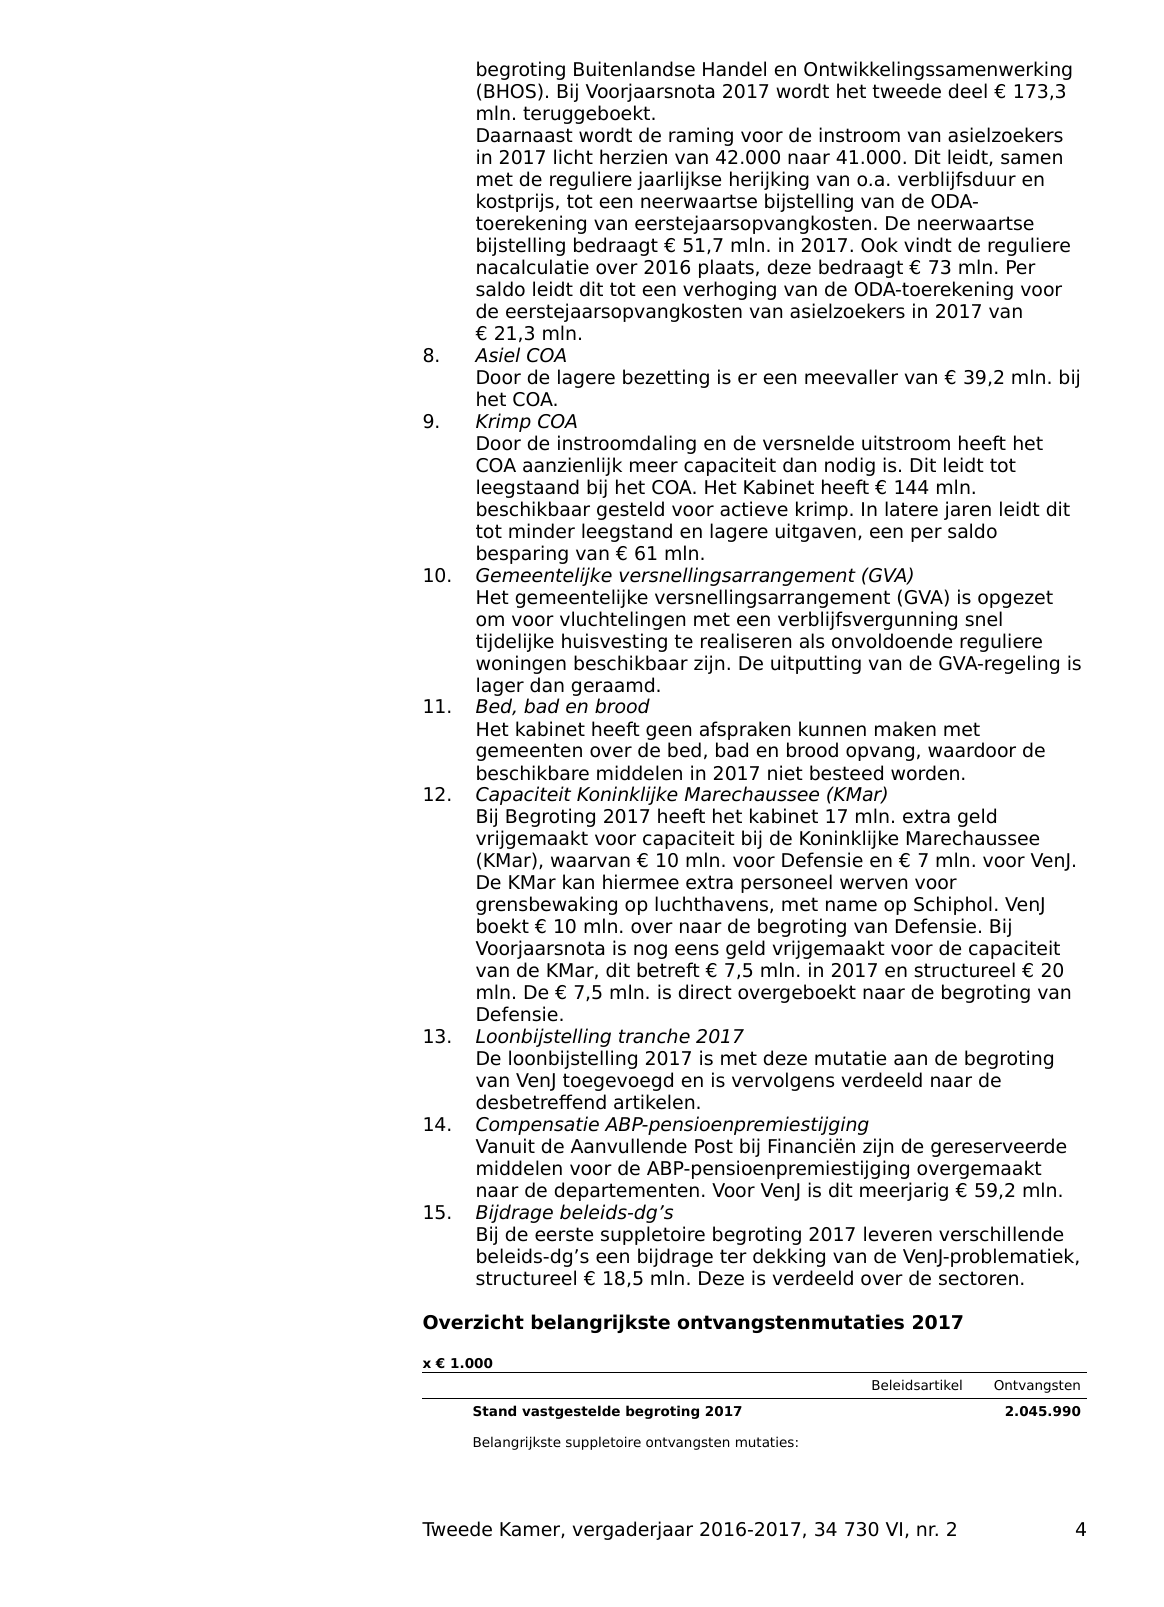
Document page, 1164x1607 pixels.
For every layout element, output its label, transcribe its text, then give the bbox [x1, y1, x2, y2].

text 11. Bed, bad en brood [422, 696, 1087, 718]
text 9. Krimp COA [422, 411, 1087, 433]
text Het gemeentelijke versnellingsarrangement (GVA) is opgezet om voor vluchtelingen met een verblijfsvergunning snel tijdelijke huisvesting te realiseren als onvoldoende reguliere woningen beschikbaar zijn. De uitputting van de GVA-regeling is lager dan geraamd. [475, 587, 1087, 696]
text Het kabinet heeft geen afspraken kunnen maken met gemeenten over de bed, bad en brood opvang, waardoor de beschikbare middelen in 2017 niet besteed worden. [475, 718, 1087, 784]
table_cell [850, 1451, 968, 1466]
text Daarnaast wordt de raming voor de instroom van asielzoekers in 2017 licht herzien van 42.000 naar 41.000. Dit leidt, samen met de reguliere jaarlijkse herijking van o.a. verblijfsduur en kostprijs, tot een neerwaartse bijstelling van de ODA-toerekening van eerstejaarsopvangkosten. De neerwaartse bijstelling bedraagt € 51,7 mln. in 2017. Ook vindt de reguliere nacalculatie over 2016 plaats, deze bedraagt € 73 mln. Per saldo leidt dit tot een verhoging van de ODA-toerekening voor de eerstejaarsopvangkosten van asielzoekers in 2017 van € 21,3 mln. [475, 125, 1087, 345]
text 10. Gemeentelijke versnellingsarrangement (GVA) [422, 564, 1087, 587]
text 12. Capaciteit Koninklijke Marechaussee (KMar) [422, 784, 1087, 806]
table_cell [422, 1373, 467, 1398]
table_cell [422, 1419, 467, 1435]
table_cell [850, 1419, 968, 1435]
text 14. Compensatie ABP-pensioenpremiestijging [422, 1114, 1087, 1136]
table_cell Stand vastgestelde begroting 2017 [467, 1399, 850, 1419]
subtitle Overzicht belangrijkste ontvangstenmutaties 2017 [422, 1312, 1087, 1334]
table_cell [422, 1451, 467, 1466]
table_header x € 1.000 [422, 1356, 1087, 1372]
table_cell [850, 1399, 968, 1419]
text 13. Loonbijstelling tranche 2017 [422, 1026, 1087, 1048]
text 8. Asiel COA [422, 345, 1087, 367]
table_cell [422, 1435, 467, 1451]
table_cell Belangrijkste suppletoire ontvangsten mutaties: [467, 1435, 850, 1451]
table_cell [969, 1419, 1087, 1435]
table_cell [422, 1399, 467, 1419]
table_cell [467, 1419, 850, 1435]
table_cell [850, 1435, 968, 1451]
text Vanuit de Aanvullende Post bij Financiën zijn de gereserveerde middelen voor de ABP-pensioenpremiestijging overgemaakt naar de departementen. Voor VenJ is dit meerjarig € 59,2 mln. [475, 1136, 1087, 1202]
text begroting Buitenlandse Handel en Ontwikkelingssamenwerking (BHOS). Bij Voorjaarsnota 2017 wordt het tweede deel € 173,3 mln. teruggeboekt. [475, 59, 1087, 125]
table_cell [467, 1373, 850, 1398]
table_cell [969, 1435, 1087, 1451]
text Bij Begroting 2017 heeft het kabinet 17 mln. extra geld vrijgemaakt voor capaciteit bij de Koninklijke Marechaussee (KMar), waarvan € 10 mln. voor Defensie en € 7 mln. voor VenJ. De KMar kan hiermee extra personeel werven voor grensbewaking op luchthavens, met name op Schiphol. VenJ boekt € 10 mln. over naar de begroting van Defensie. Bij Voorjaarsnota is nog eens geld vrijgemaakt voor de capaciteit van de KMar, dit betreft € 7,5 mln. in 2017 en structureel € 20 mln. De € 7,5 mln. is direct overgeboekt naar de begroting van Defensie. [475, 806, 1087, 1026]
table_cell [969, 1451, 1087, 1466]
text Door de instroomdaling en de versnelde uitstroom heeft het COA aanzienlijk meer capaciteit dan nodig is. Dit leidt tot leegstaand bij het COA. Het Kabinet heeft € 144 mln. beschikbaar gesteld voor actieve krimp. In latere jaren leidt dit tot minder leegstand en lagere uitgaven, een per saldo besparing van € 61 mln. [475, 433, 1087, 564]
table_cell [467, 1451, 850, 1466]
text Door de lagere bezetting is er een meevaller van € 39,2 mln. bij het COA. [475, 367, 1087, 411]
table_cell Ontvangsten [969, 1373, 1087, 1398]
table_cell Beleidsartikel [850, 1373, 968, 1398]
text De loonbijstelling 2017 is met deze mutatie aan de begroting van VenJ toegevoegd en is vervolgens verdeeld naar de desbetreffend artikelen. [475, 1048, 1087, 1114]
text 15. Bijdrage beleids-dg’s [422, 1202, 1087, 1224]
text Bij de eerste suppletoire begroting 2017 leveren verschillende beleids-dg’s een bijdrage ter dekking van de VenJ-problematiek, structureel € 18,5 mln. Deze is verdeeld over de sectoren. [475, 1224, 1087, 1290]
table_cell 2.045.990 [969, 1399, 1087, 1419]
